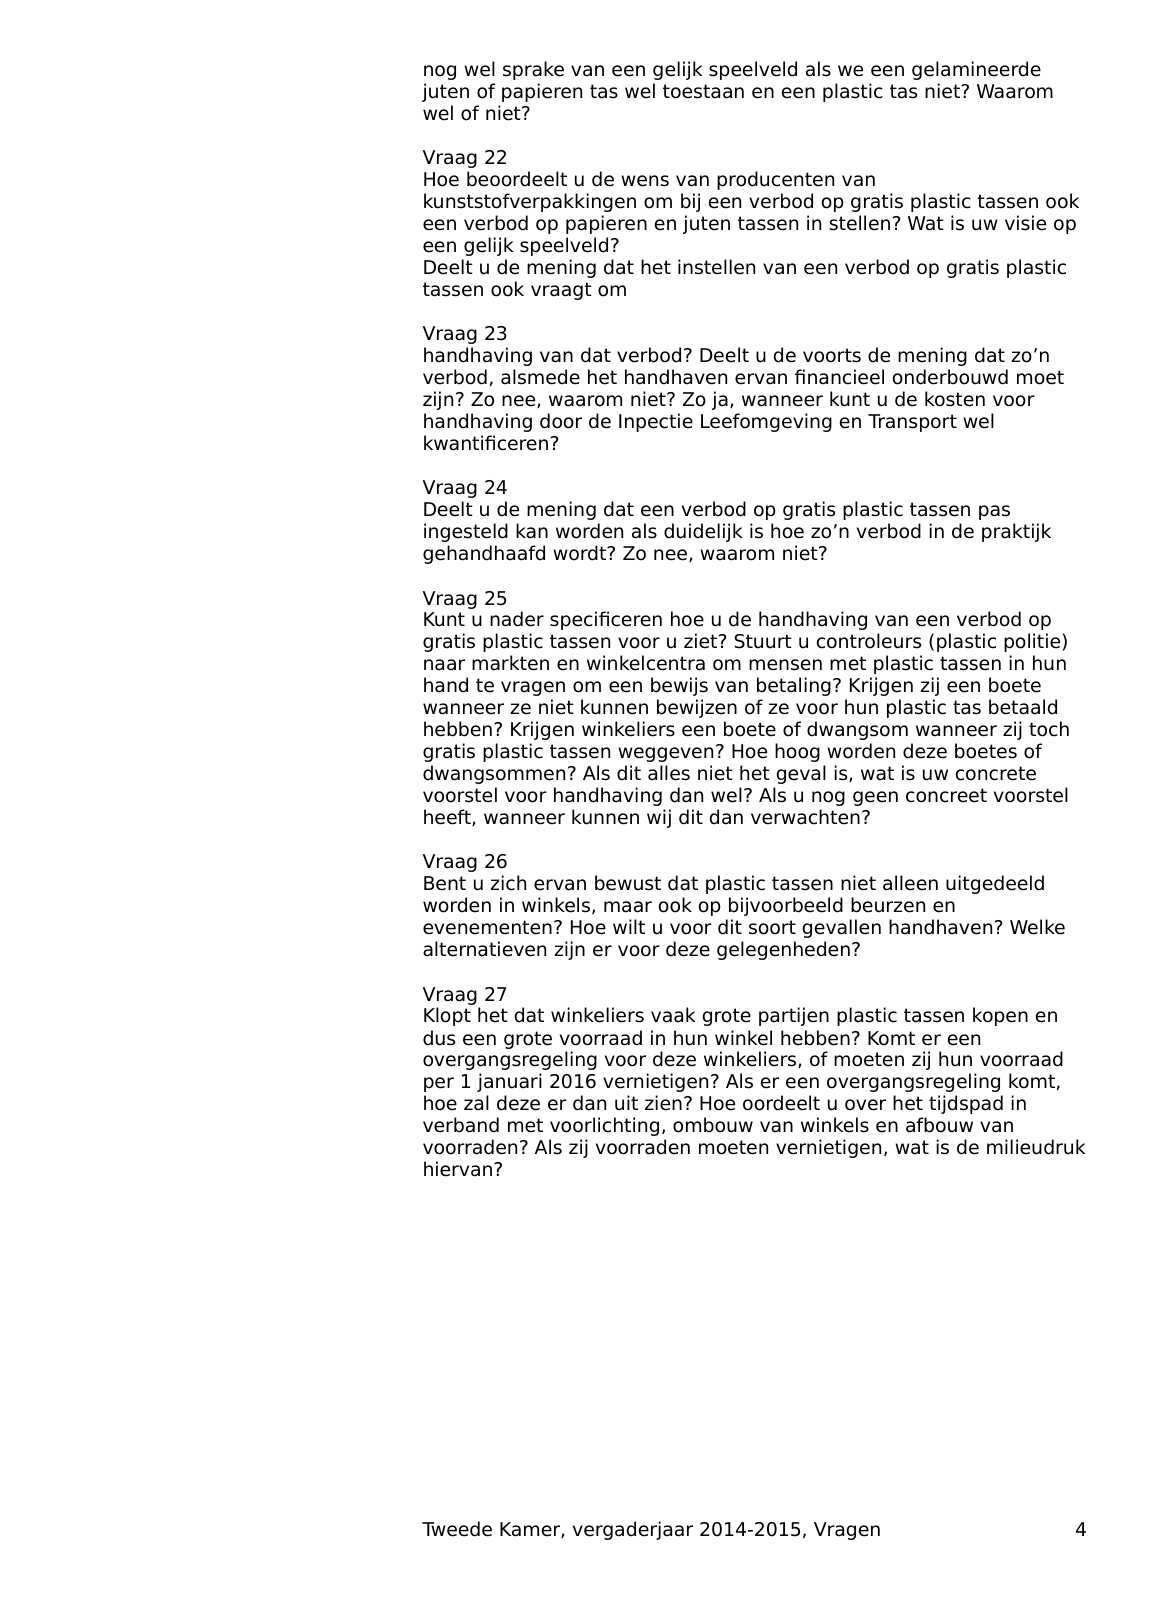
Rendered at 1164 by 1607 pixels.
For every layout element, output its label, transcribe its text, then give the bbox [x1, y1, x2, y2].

text handhaving van dat verbod? Deelt u de voorts de mening dat zo’n verbod, alsmede het handhaven ervan financieel onderbouwd moet zijn? Zo nee, waarom niet? Zo ja, wanneer kunt u de kosten voor handhaving door de Inpectie Leefomgeving en Transport wel kwantificeren? [422, 345, 1087, 455]
text Vraag 23 [422, 323, 1087, 345]
text Klopt het dat winkeliers vaak grote partijen plastic tassen kopen en dus een grote voorraad in hun winkel hebben? Komt er een overgangsregeling voor deze winkeliers, of moeten zij hun voorraad per 1 januari 2016 vernietigen? Als er een overgangsregeling komt, hoe zal deze er dan uit zien? Hoe oordeelt u over het tijdspad in verband met voorlichting, ombouw van winkels en afbouw van voorraden? Als zij voorraden moeten vernietigen, wat is de milieudruk hiervan? [422, 1005, 1087, 1181]
text Deelt u de mening dat een verbod op gratis plastic tassen pas ingesteld kan worden als duidelijk is hoe zo’n verbod in de praktijk gehandhaafd wordt? Zo nee, waarom niet? [422, 499, 1087, 565]
text nog wel sprake van een gelijk speelveld als we een gelamineerde juten of papieren tas wel toestaan en een plastic tas niet? Waarom wel of niet? [422, 59, 1087, 125]
text Vraag 27 [422, 983, 1087, 1005]
text Vraag 24 [422, 477, 1087, 499]
text Kunt u nader specificeren hoe u de handhaving van een verbod op gratis plastic tassen voor u ziet? Stuurt u controleurs (plastic politie) naar markten en winkelcentra om mensen met plastic tassen in hun hand te vragen om een bewijs van betaling? Krijgen zij een boete wanneer ze niet kunnen bewijzen of ze voor hun plastic tas betaald hebben? Krijgen winkeliers een boete of dwangsom wanneer zij toch gratis plastic tassen weggeven? Hoe hoog worden deze boetes of dwangsommen? Als dit alles niet het geval is, wat is uw concrete voorstel voor handhaving dan wel? Als u nog geen concreet voorstel heeft, wanneer kunnen wij dit dan verwachten? [422, 609, 1087, 829]
text Deelt u de mening dat het instellen van een verbod op gratis plastic tassen ook vraagt om [422, 257, 1087, 301]
text Vraag 22 [422, 147, 1087, 169]
text Bent u zich ervan bewust dat plastic tassen niet alleen uitgedeeld worden in winkels, maar ook op bijvoorbeeld beurzen en evenementen? Hoe wilt u voor dit soort gevallen handhaven? Welke alternatieven zijn er voor deze gelegenheden? [422, 873, 1087, 961]
text Hoe beoordeelt u de wens van producenten van kunststofverpakkingen om bij een verbod op gratis plastic tassen ook een verbod op papieren en juten tassen in stellen? Wat is uw visie op een gelijk speelveld? [422, 169, 1087, 257]
text Vraag 25 [422, 587, 1087, 609]
text Vraag 26 [422, 851, 1087, 873]
